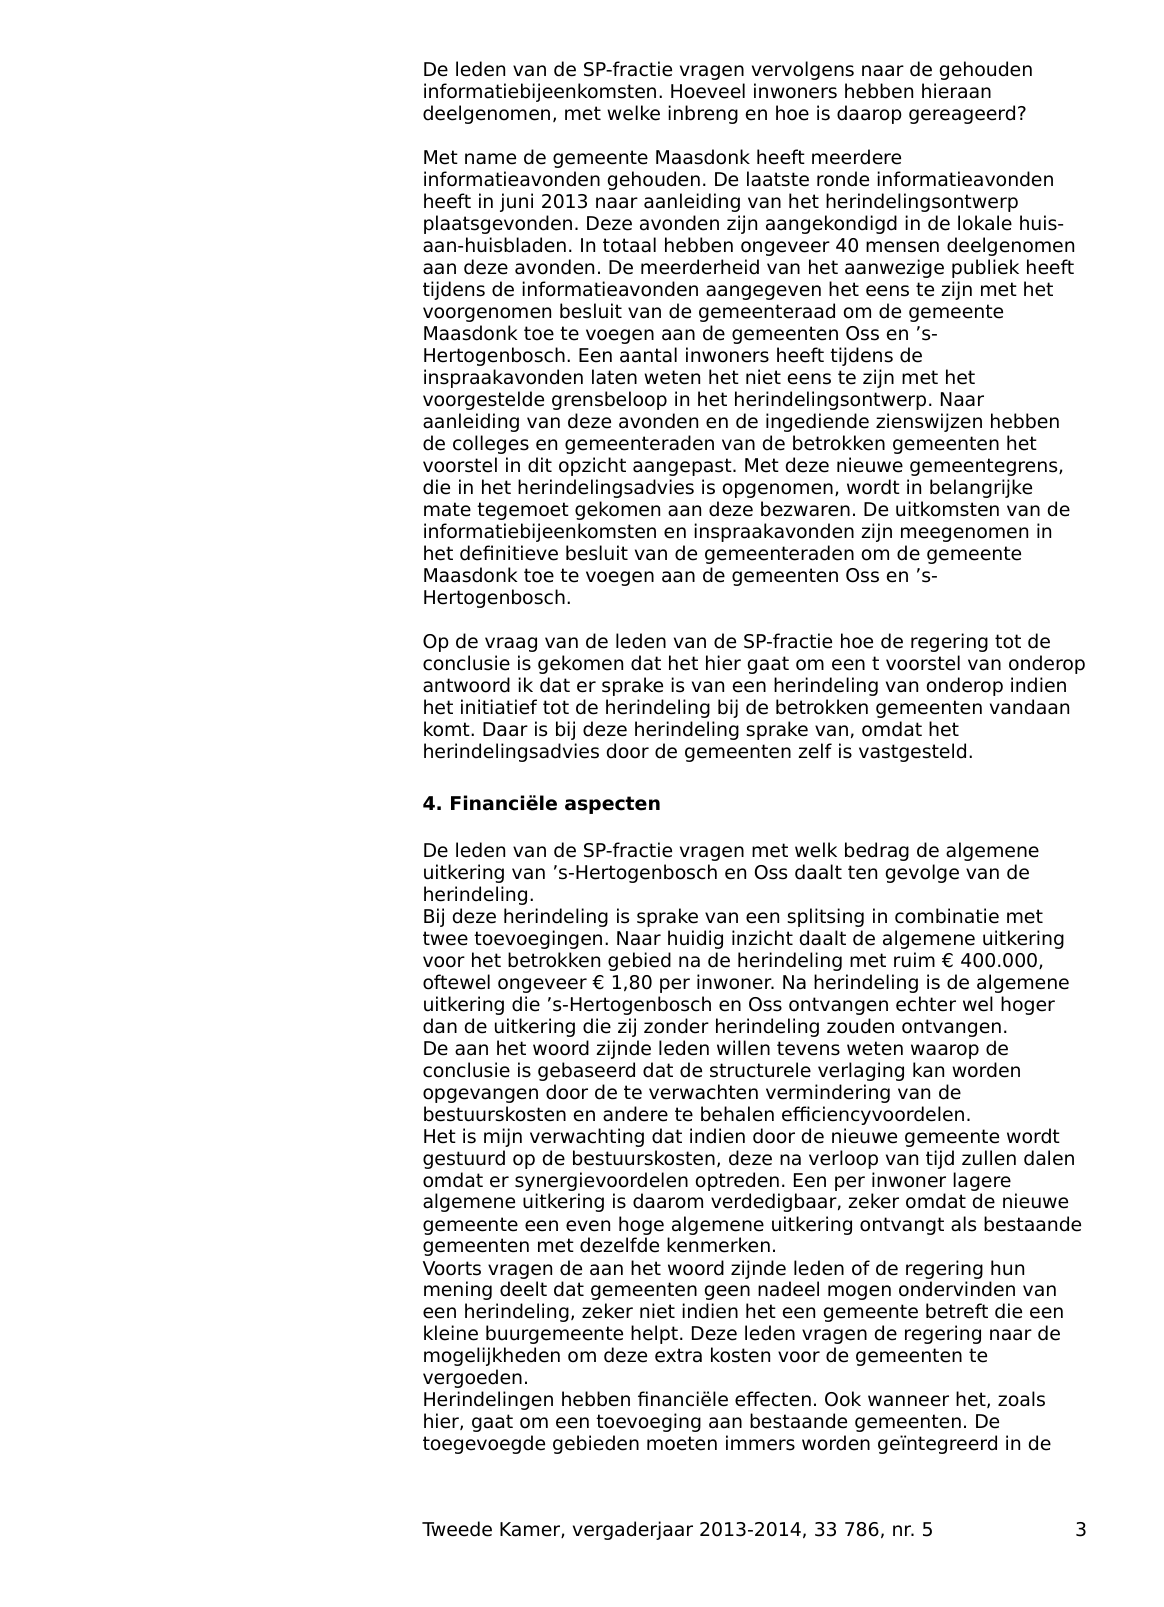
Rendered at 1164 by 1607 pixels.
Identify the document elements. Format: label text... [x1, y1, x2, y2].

subtitle 4. Financiële aspecten [422, 793, 1087, 815]
text De leden van de SP-fractie vragen vervolgens naar de gehouden informatiebijeenkomsten. Hoeveel inwoners hebben hieraan deelgenomen, met welke inbreng en hoe is daarop gereageerd? [422, 59, 1087, 125]
text Op de vraag van de leden van de SP-fractie hoe de regering tot de conclusie is gekomen dat het hier gaat om een t voorstel van onderop antwoord ik dat er sprake is van een herindeling van onderop indien het initiatief tot de herindeling bij de betrokken gemeenten vandaan komt. Daar is bij deze herindeling sprake van, omdat het herindelingsadvies door de gemeenten zelf is vastgesteld. [422, 631, 1087, 763]
text Voorts vragen de aan het woord zijnde leden of de regering hun mening deelt dat gemeenten geen nadeel mogen ondervinden van een herindeling, zeker niet indien het een gemeente betreft die een kleine buurgemeente helpt. Deze leden vragen de regering naar de mogelijkheden om deze extra kosten voor de gemeenten te vergoeden. [422, 1257, 1087, 1389]
text Bij deze herindeling is sprake van een splitsing in combinatie met twee toevoegingen. Naar huidig inzicht daalt de algemene uitkering voor het betrokken gebied na de herindeling met ruim € 400.000, oftewel ongeveer € 1,80 per inwoner. Na herindeling is de algemene uitkering die ’s-Hertogenbosch en Oss ontvangen echter wel hoger dan de uitkering die zij zonder herindeling zouden ontvangen. [422, 906, 1087, 1038]
text Het is mijn verwachting dat indien door de nieuwe gemeente wordt gestuurd op de bestuurskosten, deze na verloop van tijd zullen dalen omdat er synergievoordelen optreden. Een per inwoner lagere algemene uitkering is daarom verdedigbaar, zeker omdat de nieuwe gemeente een even hoge algemene uitkering ontvangt als bestaande gemeenten met dezelfde kenmerken. [422, 1126, 1087, 1257]
text Met name de gemeente Maasdonk heeft meerdere informatieavonden gehouden. De laatste ronde informatieavonden heeft in juni 2013 naar aanleiding van het herindelingsontwerp plaatsgevonden. Deze avonden zijn aangekondigd in de lokale huis-aan-huisbladen. In totaal hebben ongeveer 40 mensen deelgenomen aan deze avonden. De meerderheid van het aanwezige publiek heeft tijdens de informatieavonden aangegeven het eens te zijn met het voorgenomen besluit van de gemeenteraad om de gemeente Maasdonk toe te voegen aan de gemeenten Oss en ’s-Hertogenbosch. Een aantal inwoners heeft tijdens de inspraakavonden laten weten het niet eens te zijn met het voorgestelde grensbeloop in het herindelingsontwerp. Naar aanleiding van deze avonden en de ingediende zienswijzen hebben de colleges en gemeenteraden van de betrokken gemeenten het voorstel in dit opzicht aangepast. Met deze nieuwe gemeentegrens, die in het herindelingsadvies is opgenomen, wordt in belangrijke mate tegemoet gekomen aan deze bezwaren. De uitkomsten van de informatiebijeenkomsten en inspraakavonden zijn meegenomen in het definitieve besluit van de gemeenteraden om de gemeente Maasdonk toe te voegen aan de gemeenten Oss en ’s-Hertogenbosch. [422, 147, 1087, 609]
text Herindelingen hebben financiële effecten. Ook wanneer het, zoals hier, gaat om een toevoeging aan bestaande gemeenten. De toegevoegde gebieden moeten immers worden geïntegreerd in de [422, 1389, 1087, 1455]
text De aan het woord zijnde leden willen tevens weten waarop de conclusie is gebaseerd dat de structurele verlaging kan worden opgevangen door de te verwachten vermindering van de bestuurskosten en andere te behalen efficiencyvoordelen. [422, 1038, 1087, 1126]
text De leden van de SP-fractie vragen met welk bedrag de algemene uitkering van ’s-Hertogenbosch en Oss daalt ten gevolge van de herindeling. [422, 840, 1087, 906]
